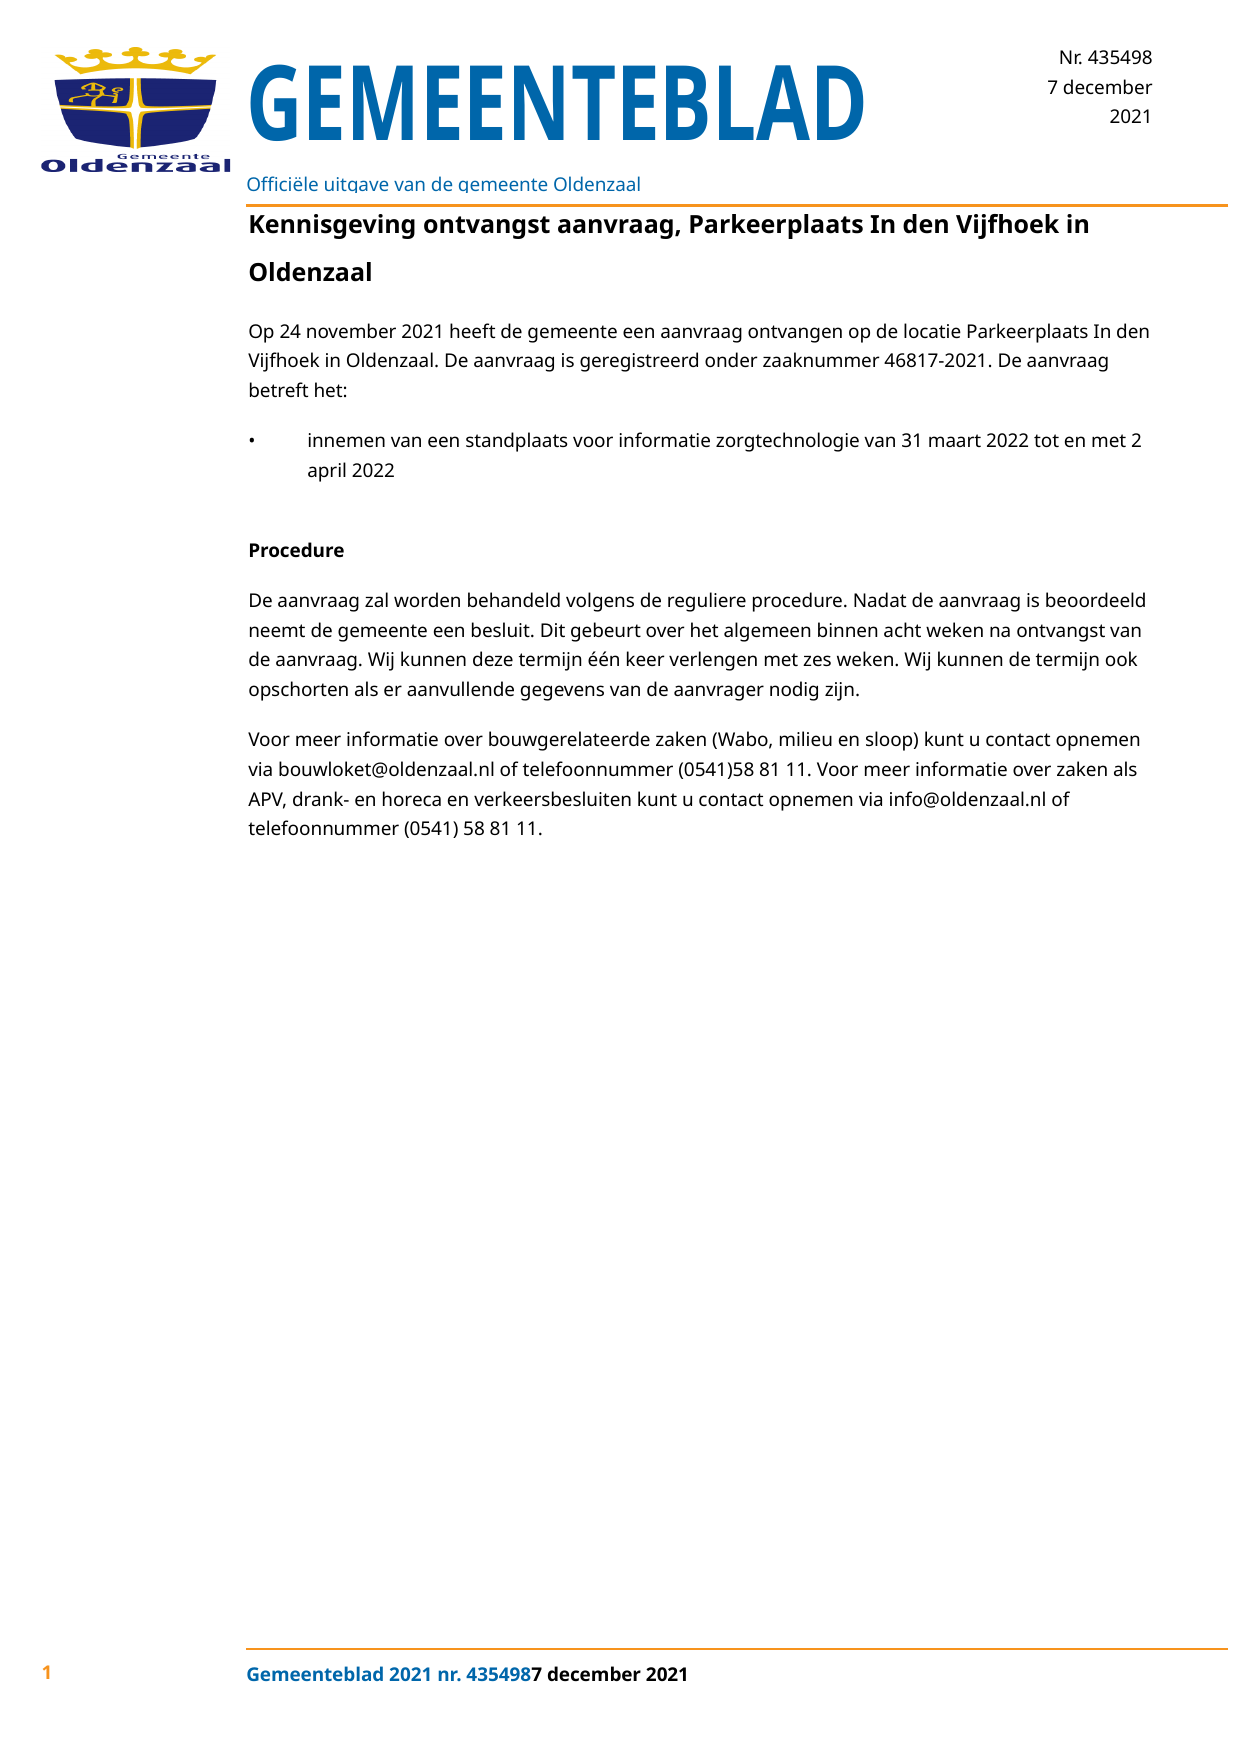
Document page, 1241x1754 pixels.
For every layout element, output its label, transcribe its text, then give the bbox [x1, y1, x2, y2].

text Op 24 november 2021 heeft de gemeente een aanvraag ontvangen op de locatie Parkeerplaats In den Vijfhoek in Oldenzaal. De aanvraag is geregistreerd onder zaaknummer 46817-2021. De aanvraag betreft het: [248, 318, 1152, 403]
text Kennisgeving ontvangst aanvraag, Parkeerplaats In den Vijfhoek in Oldenzaal [248, 207, 1152, 288]
list innemen van een standplaats voor informatie zorgtechnologie van 31 maart 2022 tot en met 2 april 2022 [248, 427, 1152, 483]
text De aanvraag zal worden behandeld volgens de reguliere procedure. Nadat de aanvraag is beoordeeld neemt de gemeente een besluit. Dit gebeurt over het algemeen binnen acht weken na ontvangst van de aanvraag. Wij kunnen deze termijn één keer verlengen met zes weken. Wij kunnen de termijn ook opschorten als er aanvullende gegevens van de aanvrager nodig zijn. [248, 587, 1152, 702]
text Procedure [248, 537, 1152, 563]
text Voor meer informatie over bouwgerelateerde zaken (Wabo, milieu en sloop) kunt u contact opnemen via bouwloket@oldenzaal.nl of telefoonnummer (0541)58 81 11. Voor meer informatie over zaken als APV, drank- en horeca en verkeersbesluiten kunt u contact opnemen via info@oldenzaal.nl of telefoonnummer (0541) 58 81 11. [248, 727, 1152, 841]
picture [41, 47, 231, 172]
